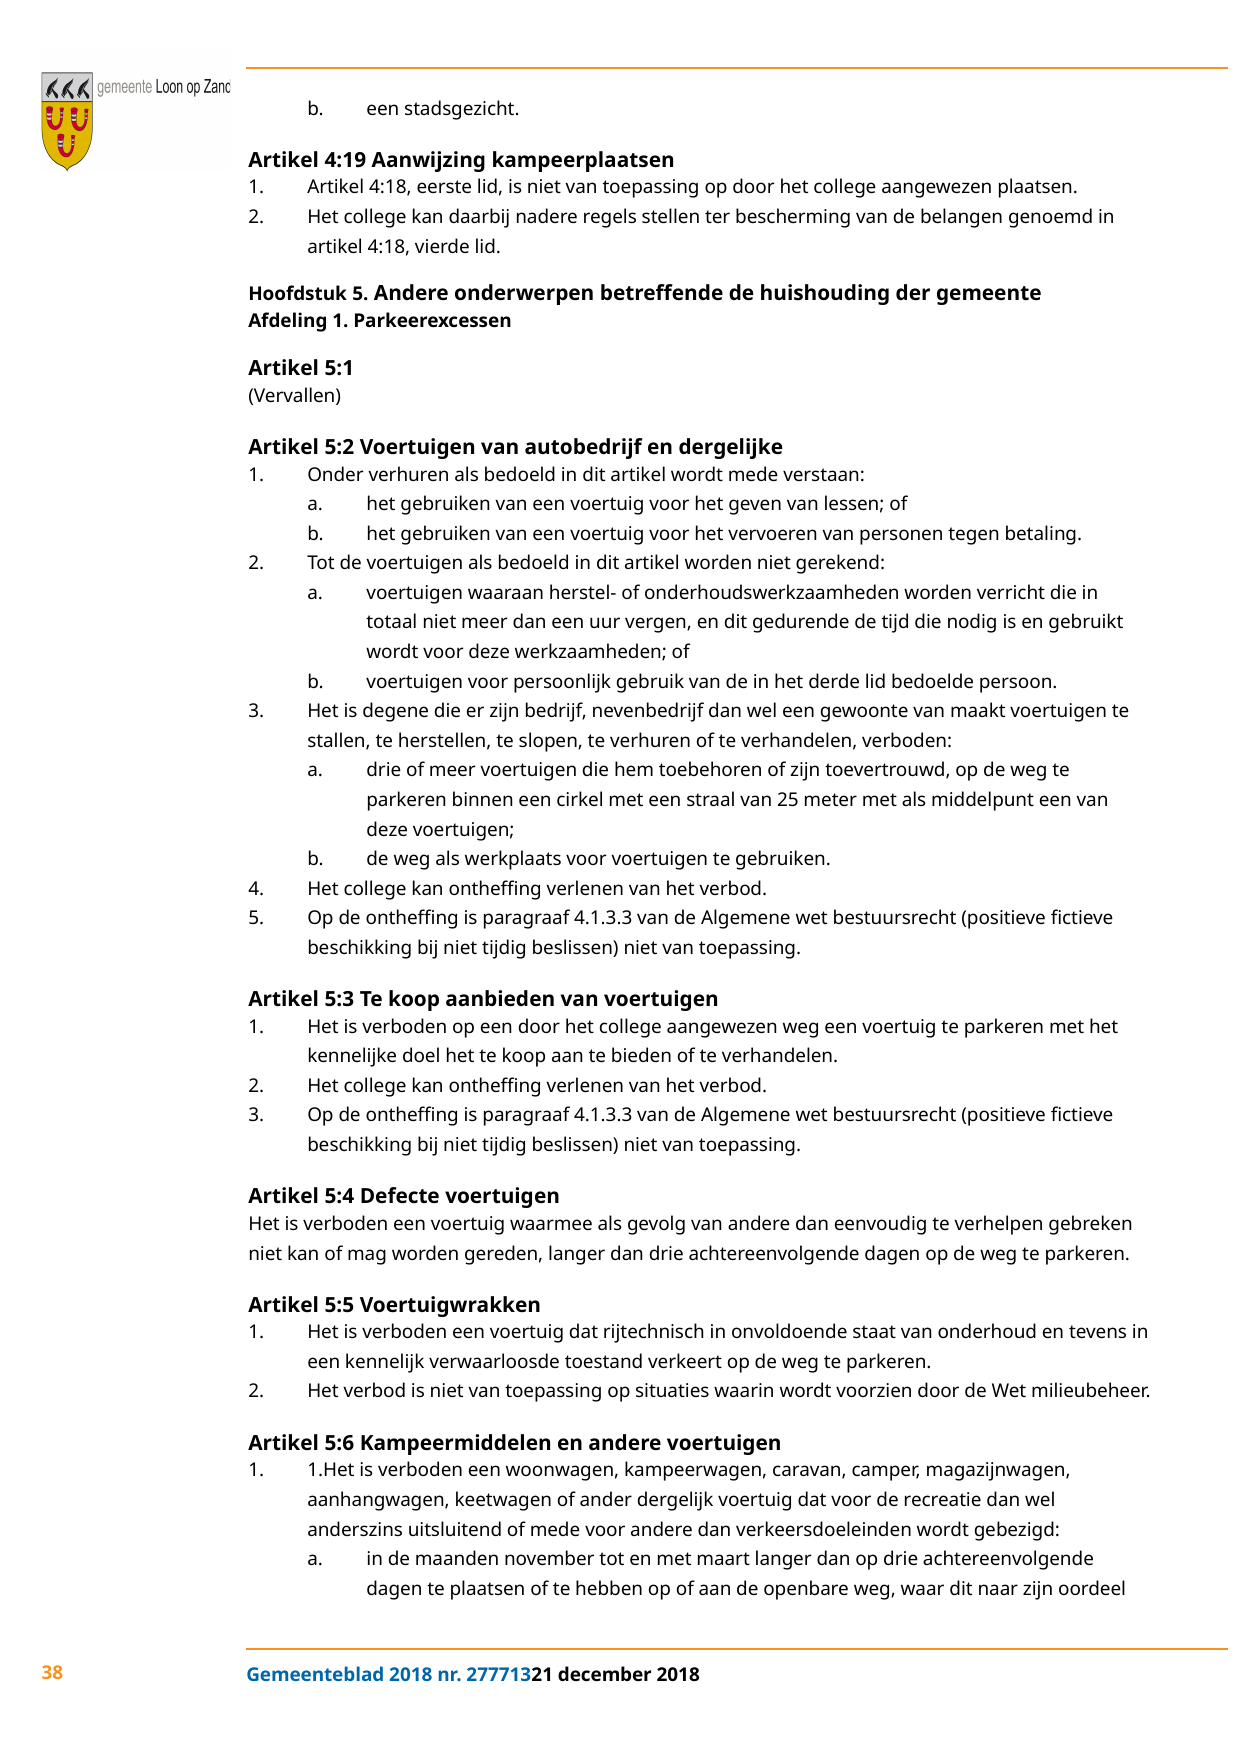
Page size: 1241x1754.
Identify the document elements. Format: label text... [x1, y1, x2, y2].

list Onder verhuren als bedoeld in dit artikel wordt mede verstaan: [248, 461, 1152, 486]
text Afdeling 1. Parkeerexcessen [248, 307, 1152, 333]
text Artikel 5:3 Te koop aanbieden van voertuigen [248, 984, 1152, 1013]
list Artikel 4:18, eerste lid, is niet van toepassing op door het college aangewezen plaatsen. [248, 174, 1152, 199]
text Artikel 5:5 Voertuigwrakken [248, 1290, 1152, 1318]
text Hoofdstuk 5. Andere onderwerpen betreffende de huishouding der gemeente [248, 278, 1152, 307]
text Artikel 5:4 Defecte voertuigen [248, 1182, 1152, 1210]
text Het is verboden een voertuig waarmee als gevolg van andere dan eenvoudig te verhelpen gebreken niet kan of mag worden gereden, langer dan drie achtereenvolgende dagen op de weg te parkeren. [248, 1210, 1152, 1265]
list Het verbod is niet van toepassing op situaties waarin wordt voorzien door de Wet milieubeheer. [248, 1378, 1152, 1403]
list de weg als werkplaats voor voertuigen te gebruiken. [307, 845, 1152, 871]
list een stadsgezicht. [307, 95, 1152, 121]
list Het college kan ontheffing verlenen van het verbod. [248, 875, 1152, 901]
list 1.Het is verboden een woonwagen, kampeerwagen, caravan, camper, magazijnwagen, aanhangwagen, keetwagen of ander dergelijk voertuig dat voor de recreatie dan wel anderszins uitsluitend of mede voor andere dan verkeersdoeleinden wordt gebezigd: [248, 1457, 1152, 1541]
list Het is verboden een voertuig dat rijtechnisch in onvoldoende staat van onderhoud en tevens in een kennelijk verwaarloosde toestand verkeert op de weg te parkeren. [248, 1318, 1152, 1374]
text Artikel 4:19 Aanwijzing kampeerplaatsen [248, 145, 1152, 174]
list Het is verboden op een door het college aangewezen weg een voertuig te parkeren met het kennelijke doel het te koop aan te bieden of te verhandelen. [248, 1013, 1152, 1068]
list Het college kan daarbij nadere regels stellen ter bescherming van de belangen genoemd in artikel 4:18, vierde lid. [248, 203, 1152, 258]
list voertuigen waaraan herstel- of onderhoudswerkzaamheden worden verricht die in totaal niet meer dan een uur vergen, en dit gedurende de tijd die nodig is en gebruikt wordt voor deze werkzaamheden; of [307, 579, 1152, 664]
text Artikel 5:6 Kampeermiddelen en andere voertuigen [248, 1428, 1152, 1457]
list in de maanden november tot en met maart langer dan op drie achtereenvolgende dagen te plaatsen of te hebben op of aan de openbare weg, waar dit naar zijn oordeel [307, 1545, 1152, 1601]
list het gebruiken van een voertuig voor het geven van lessen; of [307, 490, 1152, 516]
list drie of meer voertuigen die hem toebehoren of zijn toevertrouwd, op de weg te parkeren binnen een cirkel met een straal van 25 meter met als middelpunt een van deze voertuigen; [307, 757, 1152, 841]
text Artikel 5:1 [248, 353, 1152, 382]
list voertuigen voor persoonlijk gebruik van de in het derde lid bedoelde persoon. [307, 668, 1152, 693]
text (Vervallen) [248, 382, 1152, 408]
list Op de ontheffing is paragraaf 4.1.3.3 van de Algemene wet bestuursrecht (positieve fictieve beschikking bij niet tijdig beslissen) niet van toepassing. [248, 904, 1152, 960]
list het gebruiken van een voertuig voor het vervoeren van personen tegen betaling. [307, 520, 1152, 546]
text Artikel 5:2 Voertuigen van autobedrijf en dergelijke [248, 432, 1152, 461]
list Het college kan ontheffing verlenen van het verbod. [248, 1072, 1152, 1098]
list Tot de voertuigen als bedoeld in dit artikel worden niet gerekend: [248, 549, 1152, 575]
list Op de ontheffing is paragraaf 4.1.3.3 van de Algemene wet bestuursrecht (positieve fictieve beschikking bij niet tijdig beslissen) niet van toepassing. [248, 1102, 1152, 1157]
list Het is degene die er zijn bedrijf, nevenbedrijf dan wel een gewoonte van maakt voertuigen te stallen, te herstellen, te slopen, te verhuren of te verhandelen, verboden: [248, 697, 1152, 753]
picture [41, 47, 231, 172]
